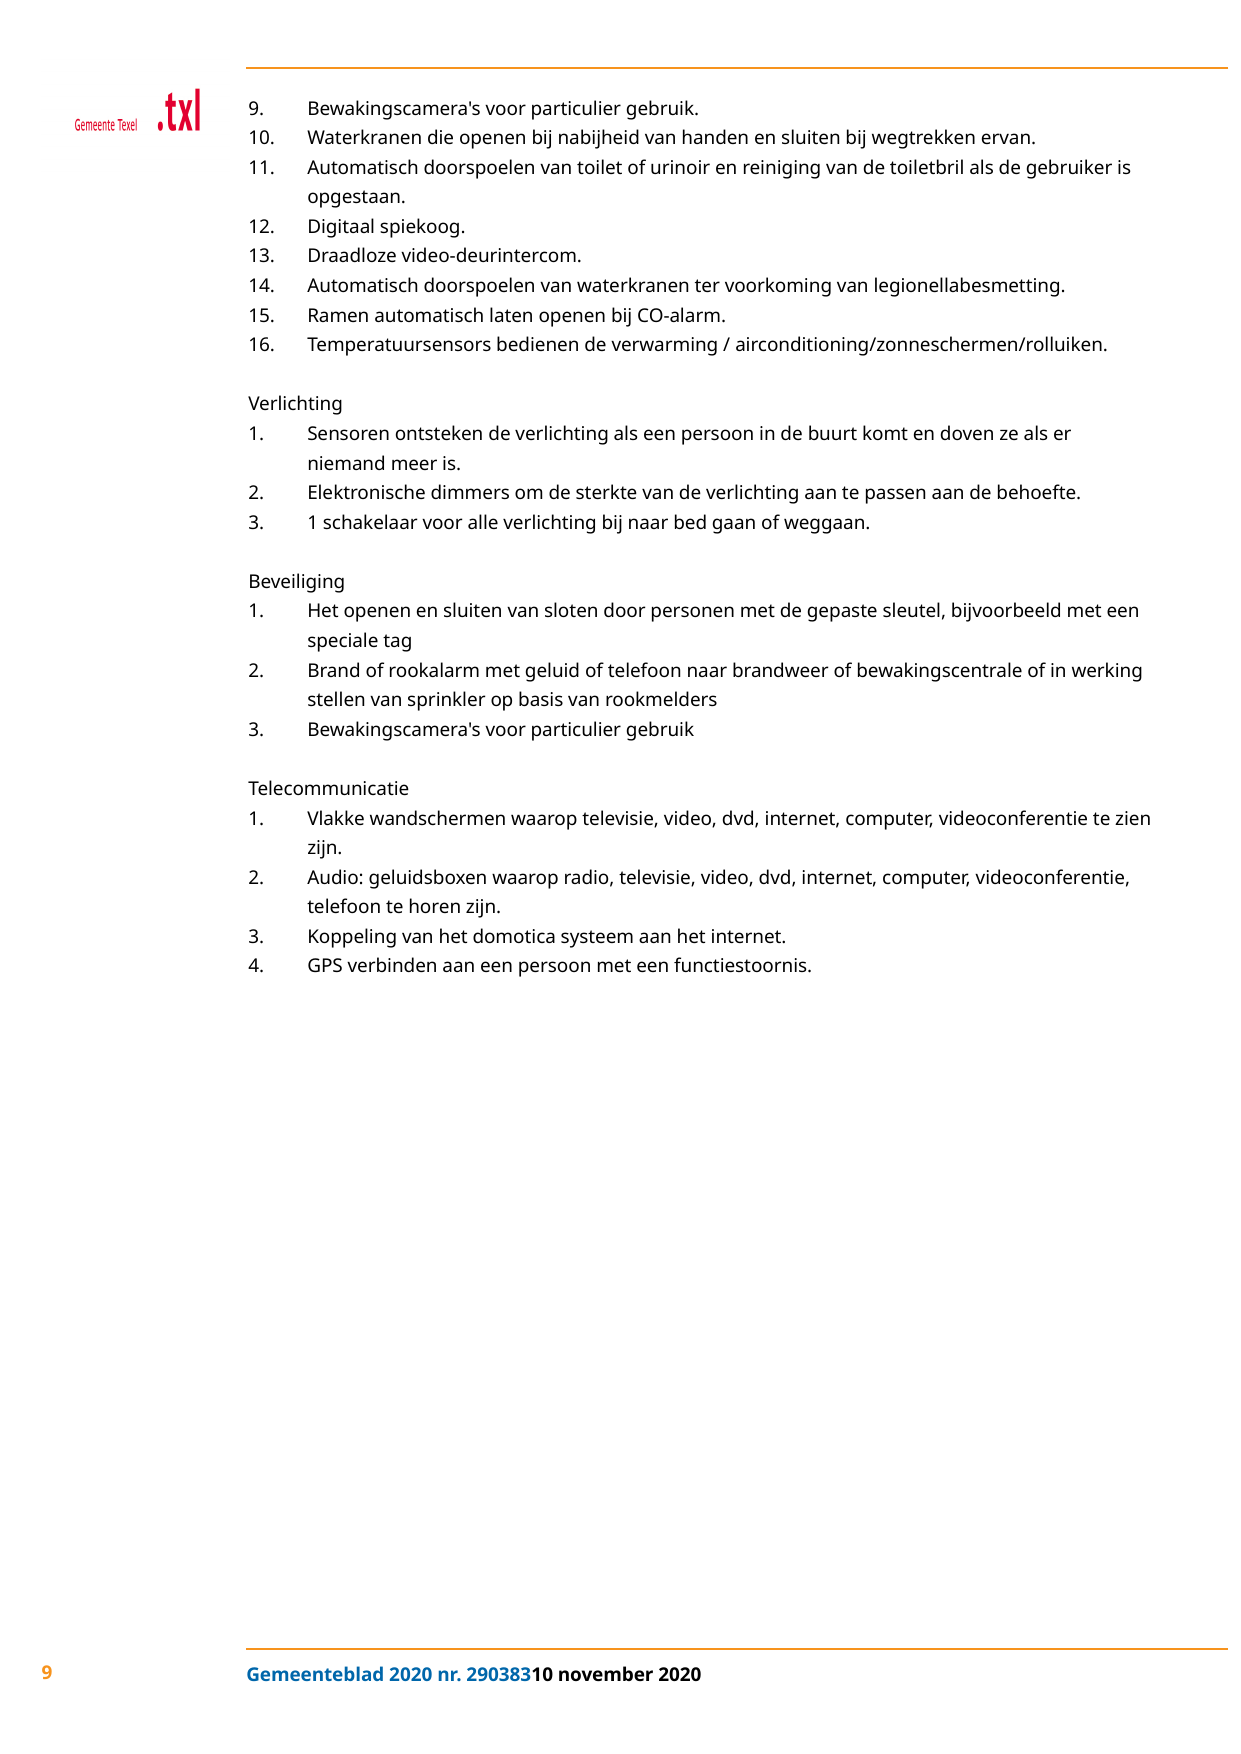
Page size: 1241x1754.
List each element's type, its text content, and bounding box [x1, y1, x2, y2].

list Automatisch doorspoelen van toilet of urinoir en reiniging van de toiletbril als de gebruiker is opgestaan. [248, 154, 1152, 209]
list Automatisch doorspoelen van waterkranen ter voorkoming van legionellabesmetting. [248, 272, 1152, 298]
list Koppeling van het domotica systeem aan het internet. [248, 923, 1152, 949]
list Sensoren ontsteken de verlichting als een persoon in de buurt komt en doven ze als er niemand meer is. [248, 420, 1152, 476]
text Verlichting [248, 391, 1152, 416]
list Draadloze video-deurintercom. [248, 243, 1152, 268]
text Telecommunicatie [248, 775, 1152, 801]
list Digitaal spiekoog. [248, 213, 1152, 239]
list Temperatuursensors bedienen de verwarming / airconditioning/zonneschermen/rolluiken. [248, 331, 1152, 357]
picture [41, 47, 231, 172]
list Ramen automatisch laten openen bij CO-alarm. [248, 302, 1152, 328]
list GPS verbinden aan een persoon met een functiestoornis. [248, 953, 1152, 978]
list Elektronische dimmers om de sterkte van de verlichting aan te passen aan de behoefte. [248, 479, 1152, 505]
list Waterkranen die openen bij nabijheid van handen en sluiten bij wegtrekken ervan. [248, 124, 1152, 150]
list Bewakingscamera's voor particulier gebruik [248, 716, 1152, 742]
text Beveiliging [248, 568, 1152, 594]
list 1 schakelaar voor alle verlichting bij naar bed gaan of weggaan. [248, 509, 1152, 535]
list Brand of rookalarm met geluid of telefoon naar brandweer of bewakingscentrale of in werking stellen van sprinkler op basis van rookmelders [248, 657, 1152, 712]
list Audio: geluidsboxen waarop radio, televisie, video, dvd, internet, computer, videoconferentie, telefoon te horen zijn. [248, 864, 1152, 919]
list Bewakingscamera's voor particulier gebruik. [248, 95, 1152, 121]
list Vlakke wandschermen waarop televisie, video, dvd, internet, computer, videoconferentie te zien zijn. [248, 805, 1152, 860]
list Het openen en sluiten van sloten door personen met de gepaste sleutel, bijvoorbeeld met een speciale tag [248, 598, 1152, 653]
